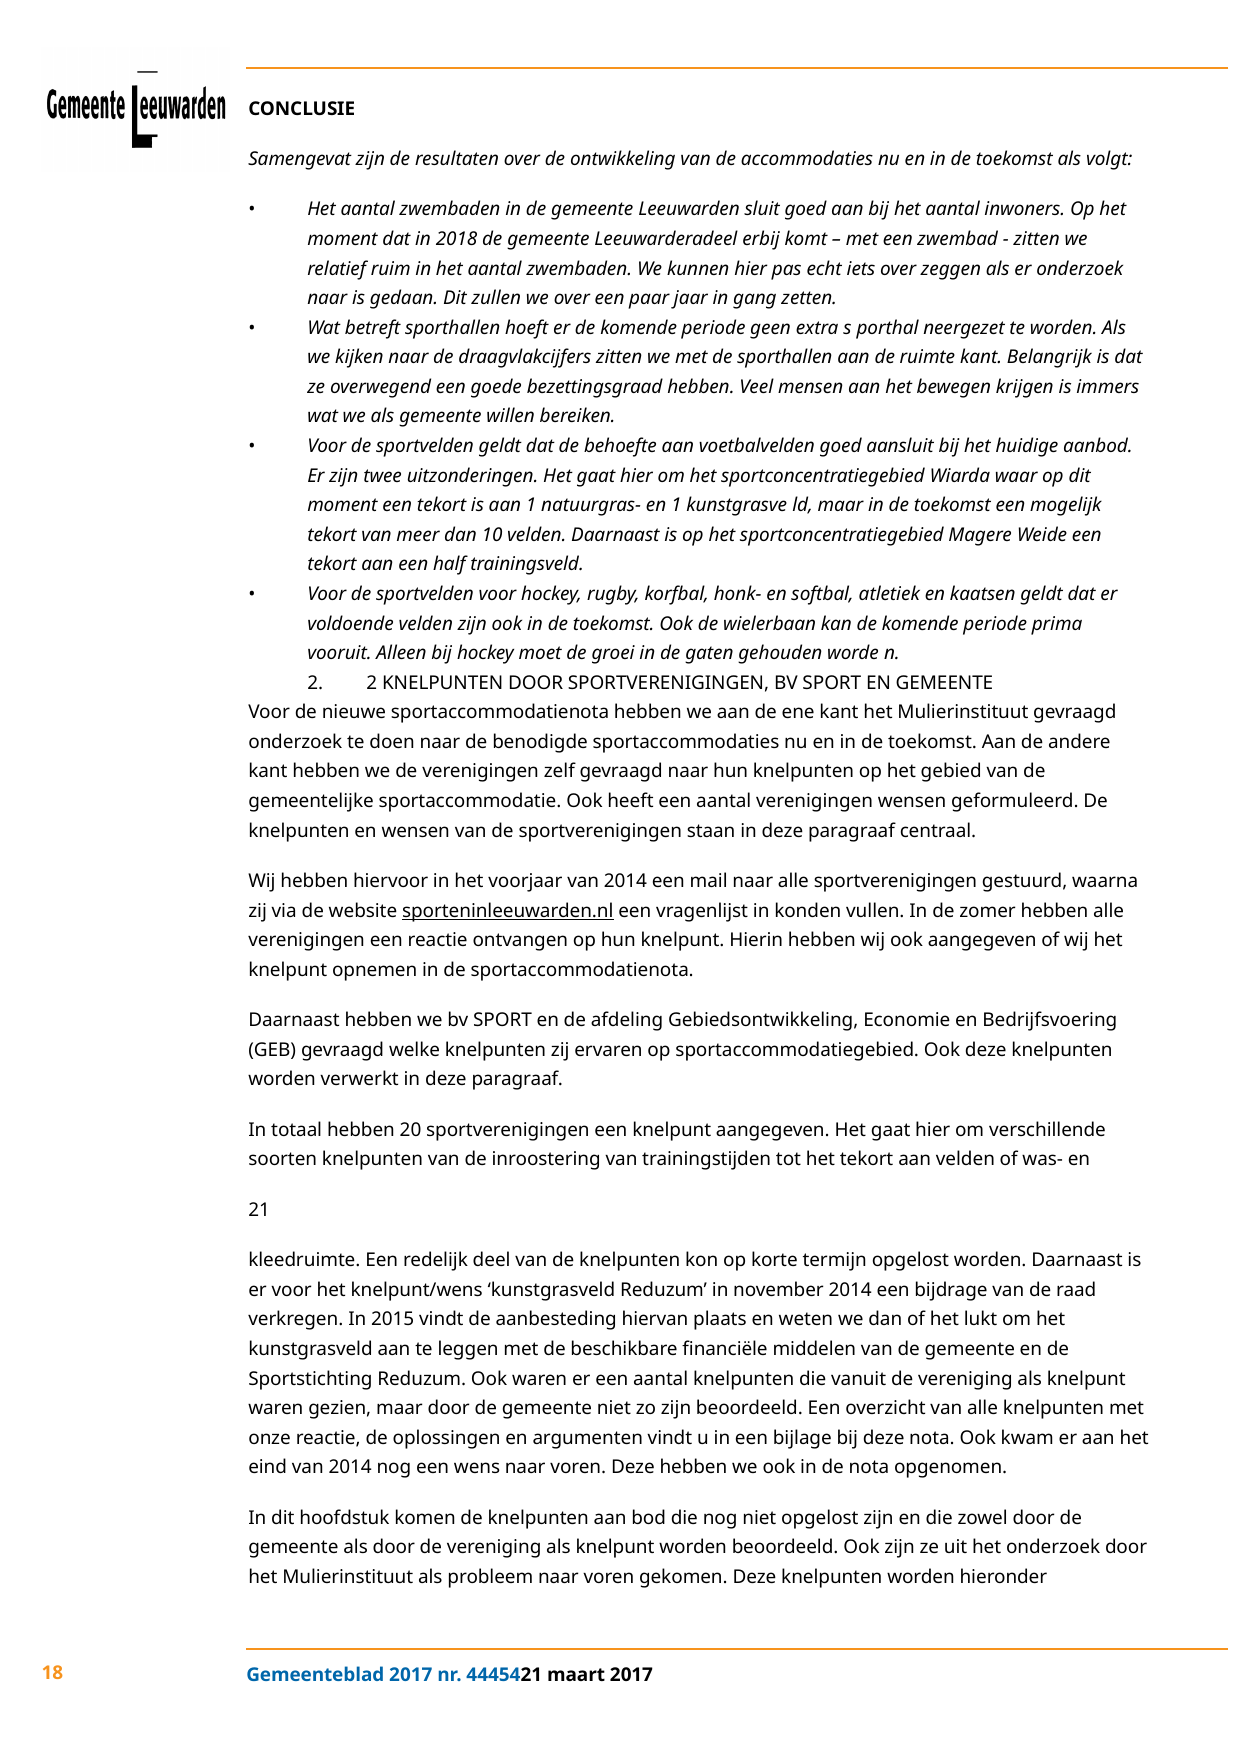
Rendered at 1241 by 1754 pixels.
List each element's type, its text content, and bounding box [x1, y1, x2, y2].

list Wat betreft sporthallen hoeft er de komende periode geen extra s porthal neergezet te worden. Als we kijken naar de draagvlakcijfers zitten we met de sporthallen aan de ruimte kant. Belangrijk is dat ze overwegend een goede bezettingsgraad hebben. Veel mensen aan het bewegen krijgen is immers wat we als gemeente willen bereiken. [248, 314, 1152, 428]
text Voor de nieuwe sportaccommodatienota hebben we aan de ene kant het Mulierinstituut gevraagd onderzoek te doen naar de benodigde sportaccommodaties nu en in de toekomst. Aan de andere kant hebben we de verenigingen zelf gevraagd naar hun knelpunten op het gebied van de gemeentelijke sportaccommodatie. Ook heeft een aantal verenigingen wensen geformuleerd. De knelpunten en wensen van de sportverenigingen staan in deze paragraaf centraal. [248, 698, 1152, 843]
list Voor de sportvelden voor hockey, rugby, korfbal, honk- en softbal, atletiek en kaatsen geldt dat er voldoende velden zijn ook in de toekomst. Ook de wielerbaan kan de komende periode prima vooruit. Alleen bij hockey moet de groei in de gaten gehouden worde n. [248, 580, 1152, 665]
text Samengevat zijn de resultaten over de ontwikkeling van de accommodaties nu en in de toekomst als volgt: [248, 145, 1152, 171]
text Daarnaast hebben we bv SPORT en de afdeling Gebiedsontwikkeling, Economie en Bedrijfsvoering (GEB) gevraagd welke knelpunten zij ervaren op sportaccommodatiegebied. Ook deze knelpunten worden verwerkt in deze paragraaf. [248, 1006, 1152, 1091]
text Wij hebben hiervoor in het voorjaar van 2014 een mail naar alle sportverenigingen gestuurd, waarna zij via de website sporteninleeuwarden.nl een vragenlijst in konden vullen. In de zomer hebben alle verenigingen een reactie ontvangen op hun knelpunt. Hierin hebben wij ook aangegeven of wij het knelpunt opnemen in de sportaccommodatienota. [248, 867, 1152, 982]
text CONCLUSIE [248, 95, 1152, 121]
text In totaal hebben 20 sportverenigingen een knelpunt aangegeven. Het gaat hier om verschillende soorten knelpunten van de inroostering van trainingstijden tot het tekort aan velden of was- en [248, 1116, 1152, 1171]
list 2 KNELPUNTEN DOOR SPORTVERENIGINGEN, BV SPORT EN GEMEENTE [307, 669, 1152, 695]
picture [41, 47, 231, 172]
text kleedruimte. Een redelijk deel van de knelpunten kon op korte termijn opgelost worden. Daarnaast is er voor het knelpunt/wens ‘kunstgrasveld Reduzum’ in november 2014 een bijdrage van de raad verkregen. In 2015 vindt de aanbesteding hiervan plaats en weten we dan of het lukt om het kunstgrasveld aan te leggen met de beschikbare financiële middelen van de gemeente en de Sportstichting Reduzum. Ook waren er een aantal knelpunten die vanuit de vereniging als knelpunt waren gezien, maar door de gemeente niet zo zijn beoordeeld. Een overzicht van alle knelpunten met onze reactie, de oplossingen en argumenten vindt u in een bijlage bij deze nota. Ook kwam er aan het eind van 2014 nog een wens naar voren. Deze hebben we ook in de nota opgenomen. [248, 1246, 1152, 1479]
text 21 [248, 1196, 1152, 1222]
list Het aantal zwembaden in de gemeente Leeuwarden sluit goed aan bij het aantal inwoners. Op het moment dat in 2018 de gemeente Leeuwarderadeel erbij komt – met een zwembad - zitten we relatief ruim in het aantal zwembaden. We kunnen hier pas echt iets over zeggen als er onderzoek naar is gedaan. Dit zullen we over een paar jaar in gang zetten. [248, 196, 1152, 310]
text In dit hoofdstuk komen de knelpunten aan bod die nog niet opgelost zijn en die zowel door de gemeente als door de vereniging als knelpunt worden beoordeeld. Ook zijn ze uit het onderzoek door het Mulierinstituut als probleem naar voren gekomen. Deze knelpunten worden hieronder [248, 1504, 1152, 1589]
list Voor de sportvelden geldt dat de behoefte aan voetbalvelden goed aansluit bij het huidige aanbod. Er zijn twee uitzonderingen. Het gaat hier om het sportconcentratiegebied Wiarda waar op dit moment een tekort is aan 1 natuurgras- en 1 kunstgrasve ld, maar in de toekomst een mogelijk tekort van meer dan 10 velden. Daarnaast is op het sportconcentratiegebied Magere Weide een tekort aan een half trainingsveld. [248, 432, 1152, 576]
